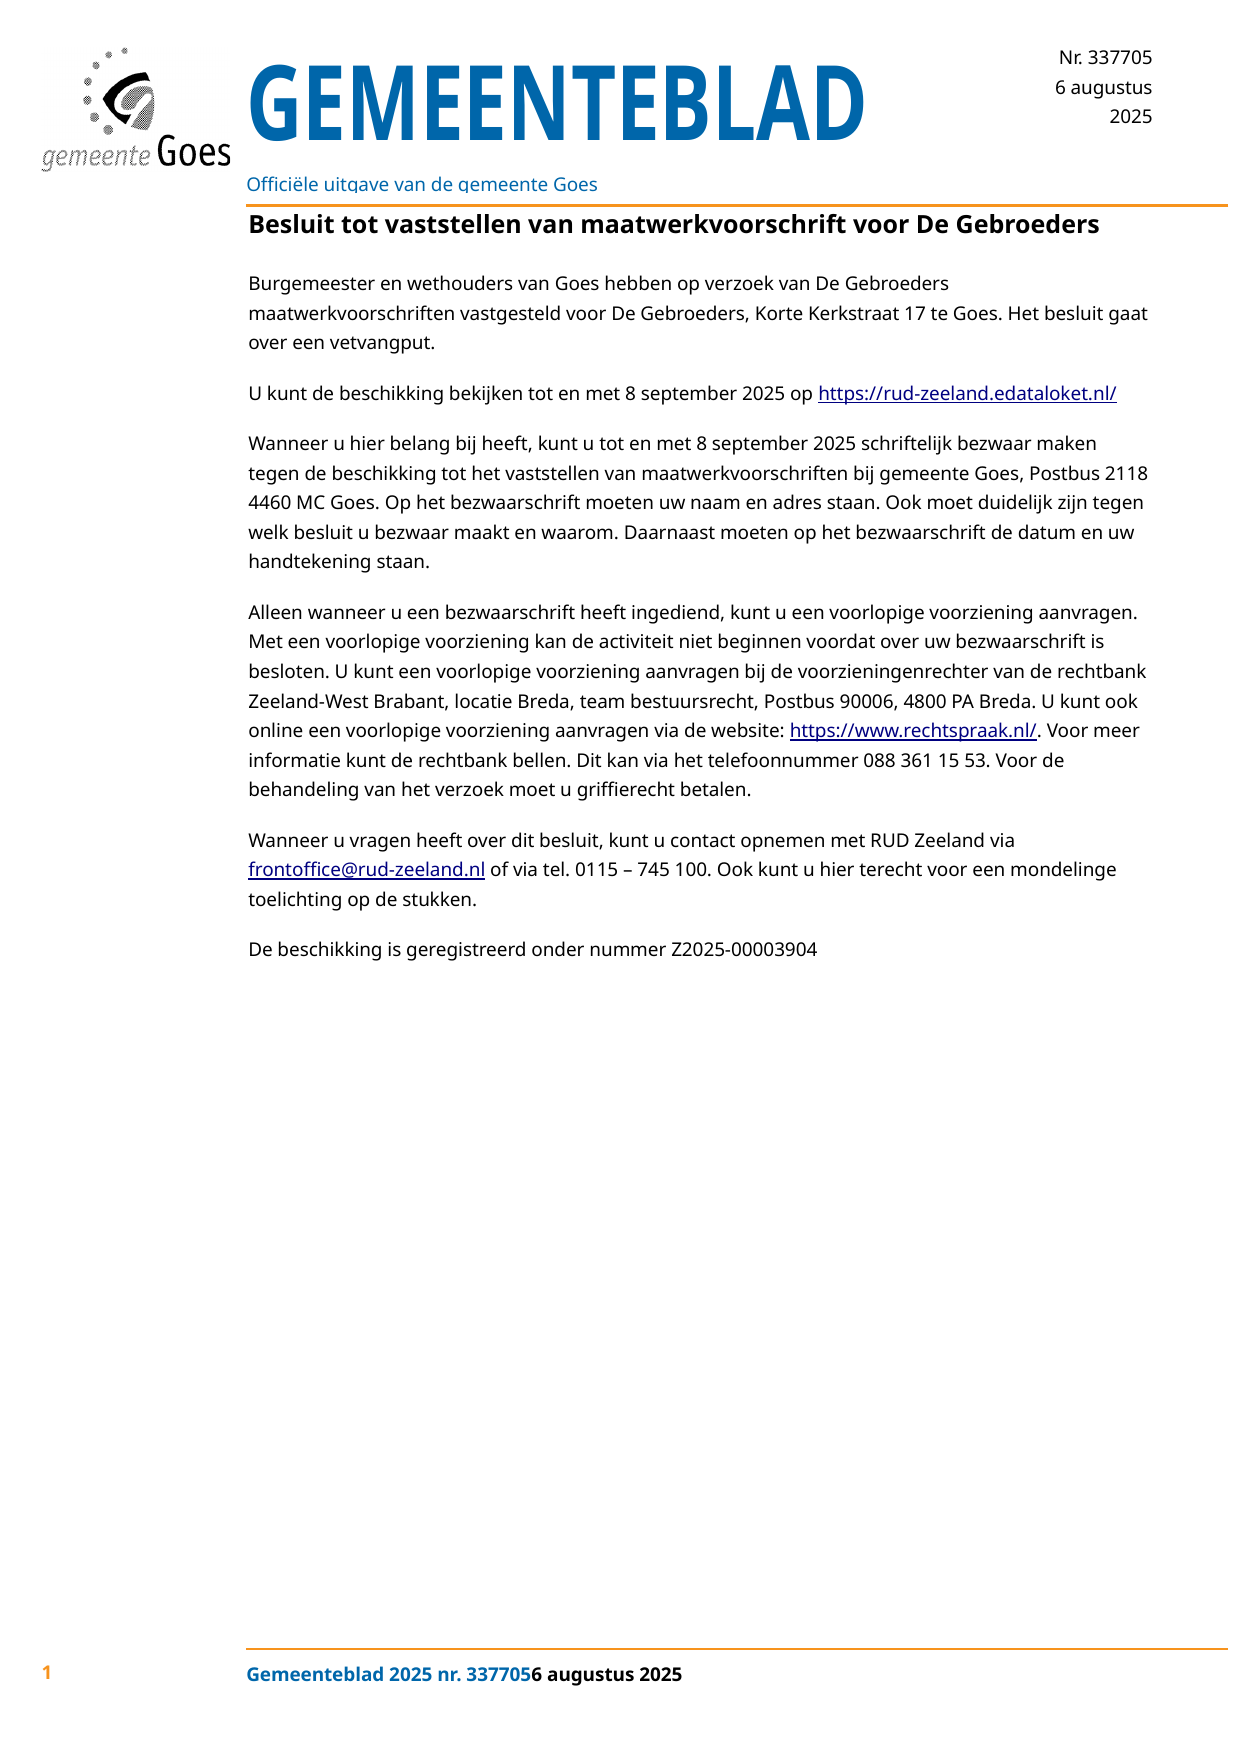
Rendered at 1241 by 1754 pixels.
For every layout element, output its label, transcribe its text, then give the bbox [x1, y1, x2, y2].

text Wanneer u hier belang bij heeft, kunt u tot en met 8 september 2025 schriftelijk bezwaar maken tegen de beschikking tot het vaststellen van maatwerkvoorschriften bij gemeente Goes, Postbus 2118 4460 MC Goes. Op het bezwaarschrift moeten uw naam en adres staan. Ook moet duidelijk zijn tegen welk besluit u bezwaar maakt en waarom. Daarnaast moeten op het bezwaarschrift de datum en uw handtekening staan. [248, 430, 1152, 574]
text Wanneer u vragen heeft over dit besluit, kunt u contact opnemen met RUD Zeeland via frontoffice@rud-zeeland.nl of via tel. 0115 – 745 100. Ook kunt u hier terecht voor een mondelinge toelichting op de stukken. [248, 827, 1152, 912]
text Burgemeester en wethouders van Goes hebben op verzoek van De Gebroeders maatwerkvoorschriften vastgesteld voor De Gebroeders, Korte Kerkstraat 17 te Goes. Het besluit gaat over een vetvangput. [248, 270, 1152, 355]
picture [41, 47, 231, 172]
text U kunt de beschikking bekijken tot en met 8 september 2025 op https://rud-zeeland.edataloket.nl/ [248, 380, 1152, 406]
text De beschikking is geregistreerd onder nummer Z2025-00003904 [248, 937, 1152, 962]
text Alleen wanneer u een bezwaarschrift heeft ingediend, kunt u een voorlopige voorziening aanvragen. Met een voorlopige voorziening kan de activiteit niet beginnen voordat over uw bezwaarschrift is besloten. U kunt een voorlopige voorziening aanvragen bij de voorzieningenrechter van de rechtbank Zeeland-West Brabant, locatie Breda, team bestuursrecht, Postbus 90006, 4800 PA Breda. U kunt ook online een voorlopige voorziening aanvragen via de website: https://www.rechtspraak.nl/. Voor meer informatie kunt de rechtbank bellen. Dit kan via het telefoonnummer 088 361 15 53. Voor de behandeling van het verzoek moet u griffierecht betalen. [248, 599, 1152, 802]
text Besluit tot vaststellen van maatwerkvoorschrift voor De Gebroeders [248, 207, 1152, 241]
